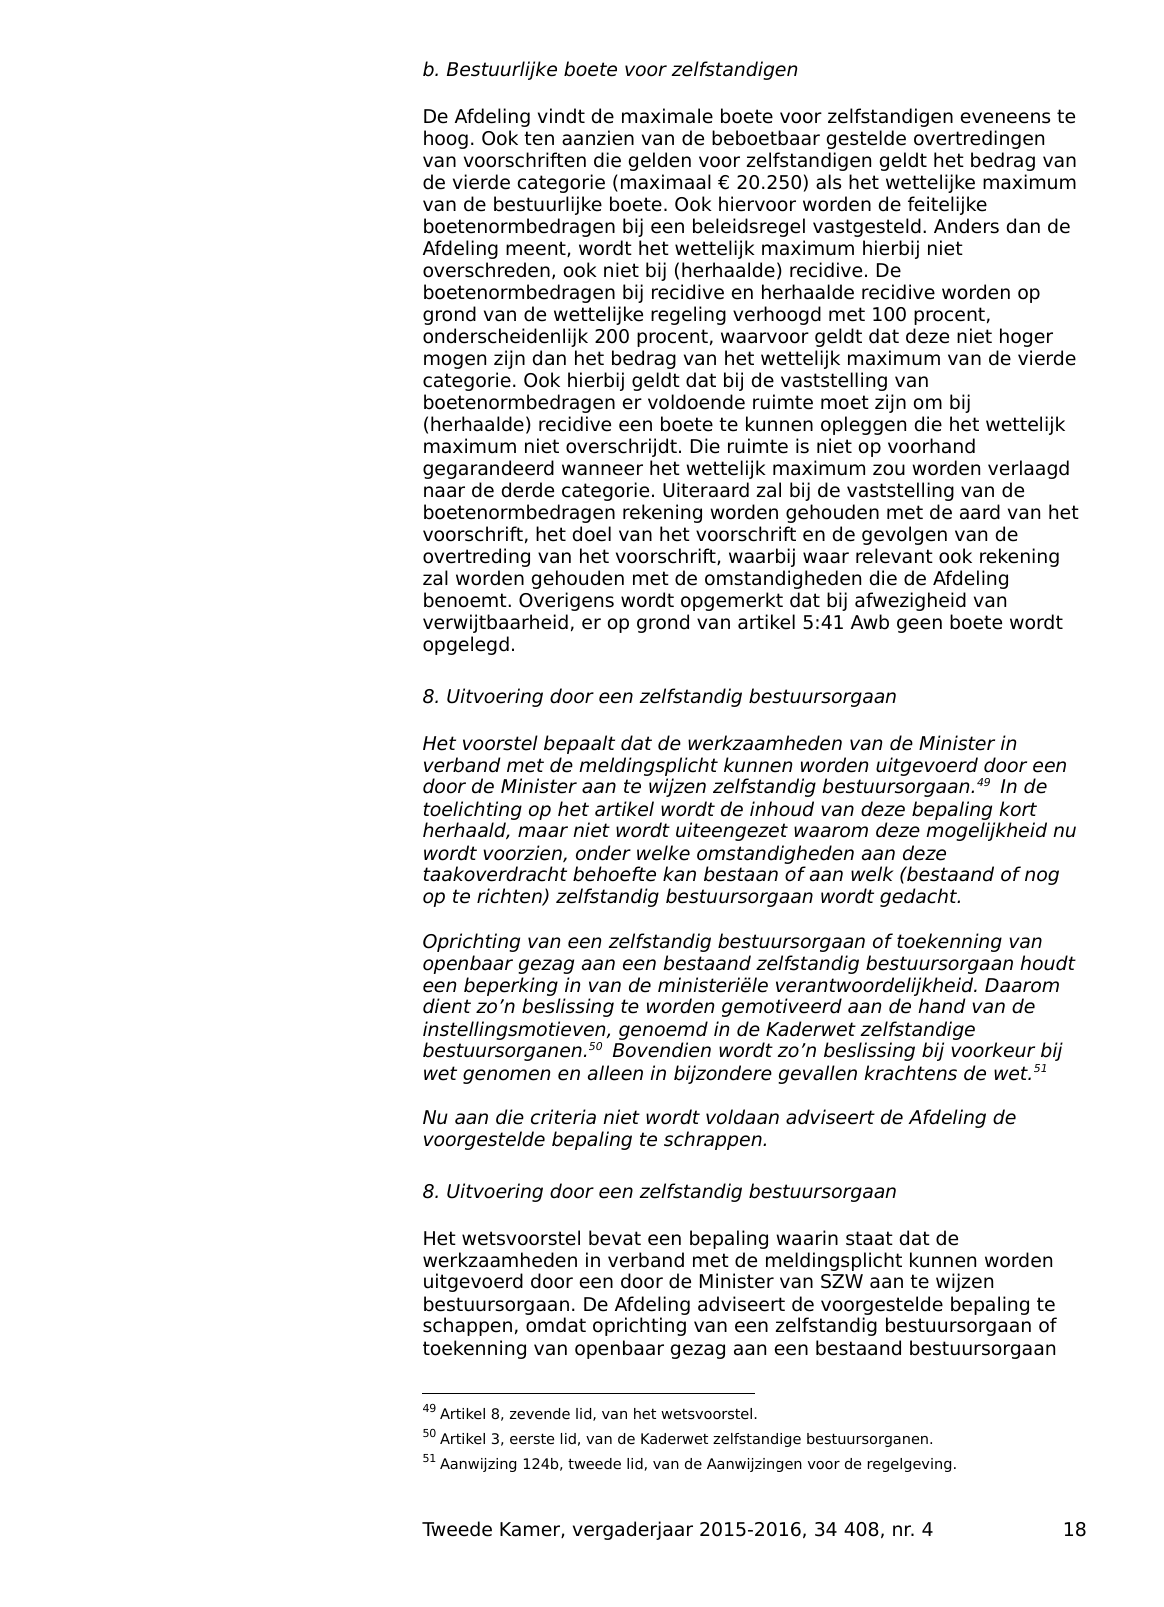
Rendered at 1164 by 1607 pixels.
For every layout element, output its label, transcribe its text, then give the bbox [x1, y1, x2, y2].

subtitle 8. Uitvoering door een zelfstandig bestuursorgaan [422, 1181, 1087, 1202]
text Nu aan die criteria niet wordt voldaan adviseert de Afdeling de voorgestelde bepaling te schrappen. [422, 1107, 1087, 1151]
text Het voorstel bepaalt dat de werkzaamheden van de Minister in verband met de meldingsplicht kunnen worden uitgevoerd door een door de Minister aan te wijzen zelfstandig bestuursorgaan. In de toelichting op het artikel wordt de inhoud van deze bepaling kort herhaald, maar niet wordt uiteengezet waarom deze mogelijkheid nu wordt voorzien, onder welke omstandigheden aan deze taakoverdracht behoefte kan bestaan of aan welk (bestaand of nog op te richten) zelfstandig bestuursorgaan wordt gedacht. [422, 732, 1087, 908]
text De Afdeling vindt de maximale boete voor zelfstandigen eveneens te hoog. Ook ten aanzien van de beboetbaar gestelde overtredingen van voorschriften die gelden voor zelfstandigen geldt het bedrag van de vierde categorie (maximaal € 20.250) als het wettelijke maximum van de bestuurlijke boete. Ook hiervoor worden de feitelijke boetenormbedragen bij een beleidsregel vastgesteld. Anders dan de Afdeling meent, wordt het wettelijk maximum hierbij niet overschreden, ook niet bij (herhaalde) recidive. De boetenormbedragen bij recidive en herhaalde recidive worden op grond van de wettelijke regeling verhoogd met 100 procent, onderscheidenlijk 200 procent, waarvoor geldt dat deze niet hoger mogen zijn dan het bedrag van het wettelijk maximum van de vierde categorie. Ook hierbij geldt dat bij de vaststelling van boetenormbedragen er voldoende ruimte moet zijn om bij (herhaalde) recidive een boete te kunnen opleggen die het wettelijk maximum niet overschrijdt. Die ruimte is niet op voorhand gegarandeerd wanneer het wettelijk maximum zou worden verlaagd naar de derde categorie. Uiteraard zal bij de vaststelling van de boetenormbedragen rekening worden gehouden met de aard van het voorschrift, het doel van het voorschrift en de gevolgen van de overtreding van het voorschrift, waarbij waar relevant ook rekening zal worden gehouden met de omstandigheden die de Afdeling benoemt. Overigens wordt opgemerkt dat bij afwezigheid van verwijtbaarheid, er op grond van artikel 5:41 Awb geen boete wordt opgelegd. [422, 106, 1087, 656]
subtitle 8. Uitvoering door een zelfstandig bestuursorgaan [422, 686, 1087, 707]
text Artikel 8, zevende lid, van het wetsvoorstel. [422, 1402, 1087, 1424]
text Aanwijzing 124b, tweede lid, van de Aanwijzingen voor de regelgeving. [422, 1452, 1087, 1474]
subtitle b. Bestuurlijke boete voor zelfstandigen [422, 59, 1087, 81]
text Het wetsvoorstel bevat een bepaling waarin staat dat de werkzaamheden in verband met de meldingsplicht kunnen worden uitgevoerd door een door de Minister van SZW aan te wijzen bestuursorgaan. De Afdeling adviseert de voorgestelde bepaling te schappen, omdat oprichting van een zelfstandig bestuursorgaan of toekenning van openbaar gezag aan een bestaand bestuursorgaan [422, 1227, 1087, 1359]
text Oprichting van een zelfstandig bestuursorgaan of toekenning van openbaar gezag aan een bestaand zelfstandig bestuursorgaan houdt een beperking in van de ministeriële verantwoordelijkheid. Daarom dient zo’n beslissing te worden gemotiveerd aan de hand van de instellingsmotieven, genoemd in de Kaderwet zelfstandige bestuursorganen. Bovendien wordt zo’n beslissing bij voorkeur bij wet genomen en alleen in bijzondere gevallen krachtens de wet. [422, 931, 1087, 1084]
text Artikel 3, eerste lid, van de Kaderwet zelfstandige bestuursorganen. [422, 1427, 1087, 1449]
